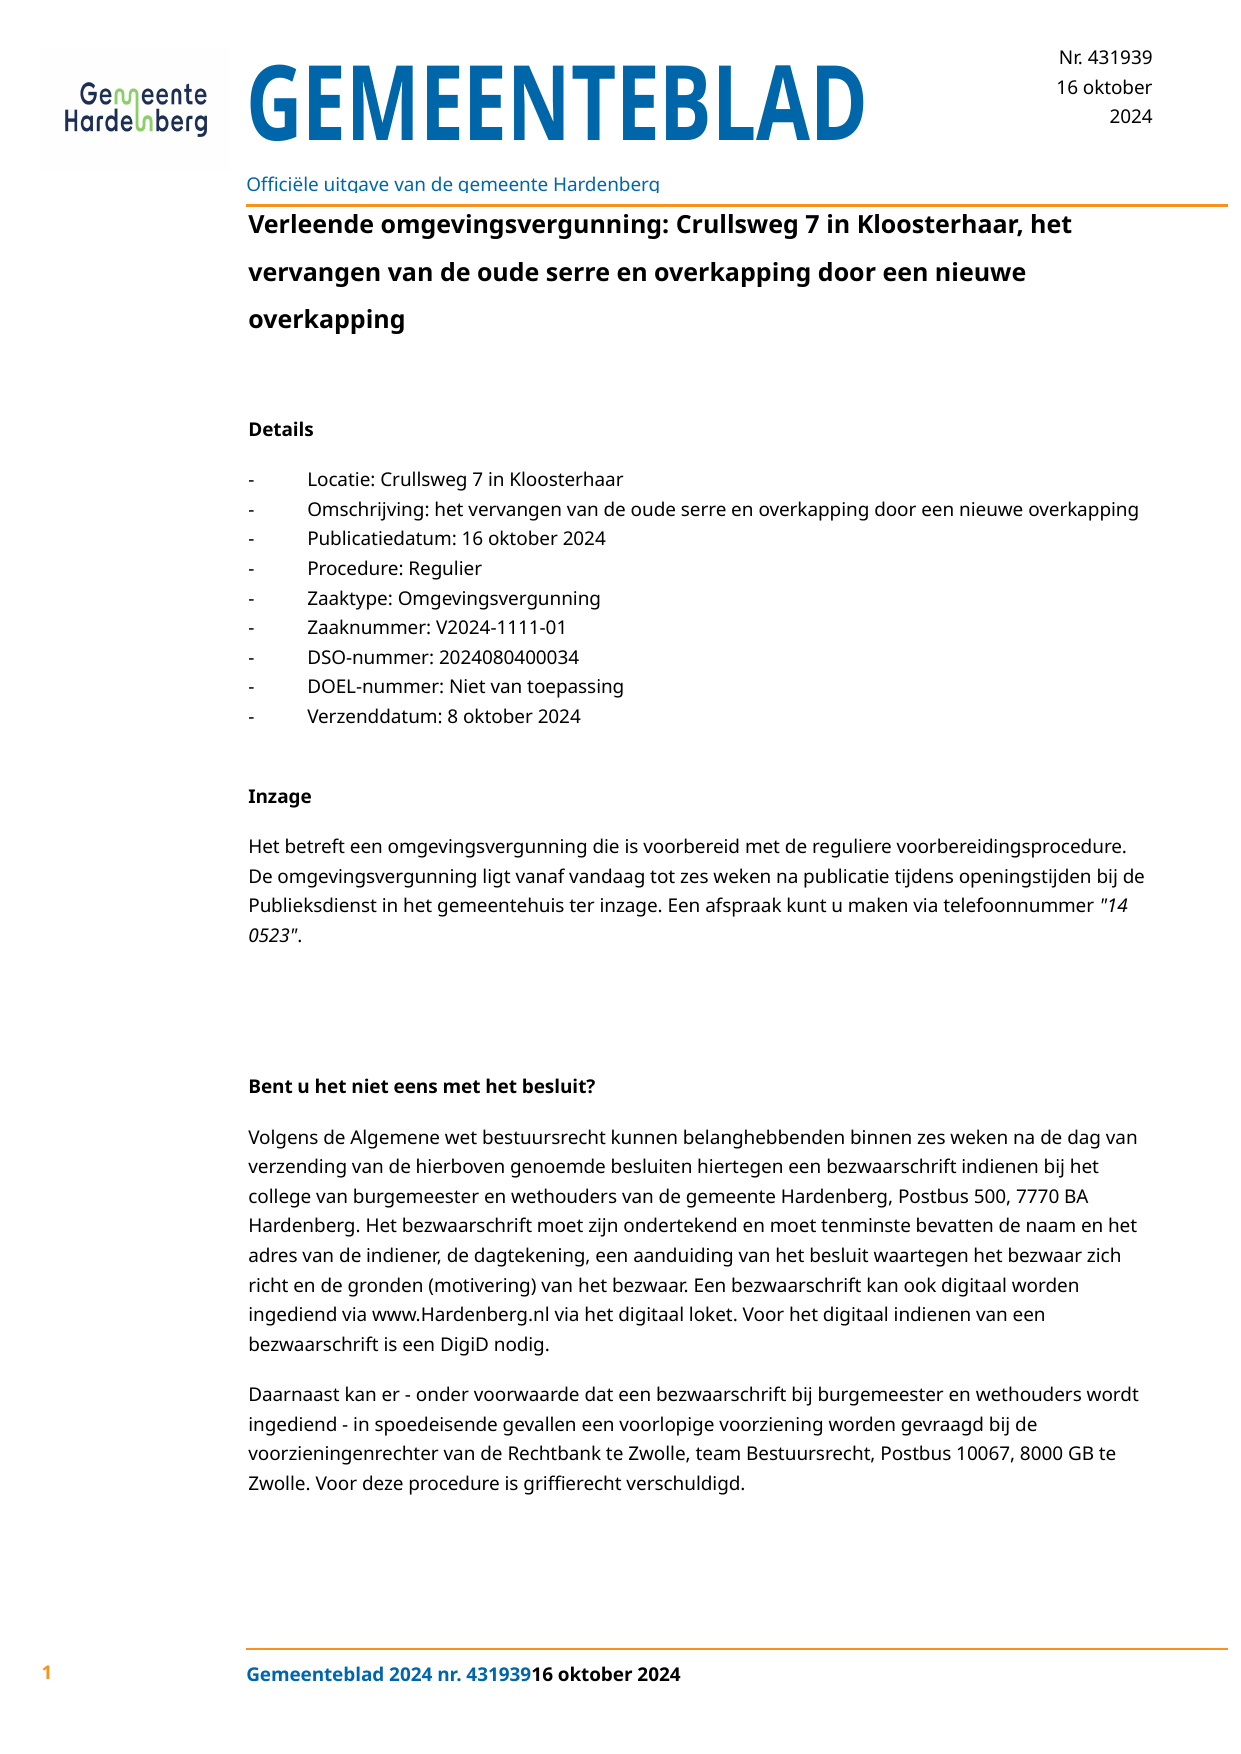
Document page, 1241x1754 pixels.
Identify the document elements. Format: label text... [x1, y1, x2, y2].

list Zaaknummer: V2024-1111-01 [248, 614, 1152, 640]
list Zaaktype: Omgevingsvergunning [248, 585, 1152, 610]
list Publicatiedatum: 16 oktober 2024 [248, 526, 1152, 551]
list Procedure: Regulier [248, 555, 1152, 581]
text Volgens de Algemene wet bestuursrecht kunnen belanghebbenden binnen zes weken na de dag van verzending van de hierboven genoemde besluiten hiertegen een bezwaarschrift indienen bij het college van burgemeester en wethouders van de gemeente Hardenberg, Postbus 500, 7770 BA Hardenberg. Het bezwaarschrift moet zijn ondertekend en moet tenminste bevatten de naam en het adres van de indiener, de dagtekening, een aanduiding van het besluit waartegen het bezwaar zich richt en de gronden (motivering) van het bezwaar. Een bezwaarschrift kan ook digitaal worden ingediend via www.Hardenberg.nl via het digitaal loket. Voor het digitaal indienen van een bezwaarschrift is een DigiD nodig. [248, 1124, 1152, 1357]
text Details [248, 416, 1152, 442]
list DSO-nummer: 2024080400034 [248, 644, 1152, 669]
picture [41, 47, 231, 172]
list DOEL-nummer: Niet van toepassing [248, 673, 1152, 699]
list Locatie: Crullsweg 7 in Kloosterhaar [248, 466, 1152, 492]
text Inzage [248, 783, 1152, 809]
text Het betreft een omgevingsvergunning die is voorbereid met de reguliere voorbereidingsprocedure. De omgevingsvergunning ligt vanaf vandaag tot zes weken na publicatie tijdens openingstijden bij de Publieksdienst in het gemeentehuis ter inzage. Een afspraak kunt u maken via telefoonnummer "14 0523". [248, 833, 1152, 948]
text Verleende omgevingsvergunning: Crullsweg 7 in Kloosterhaar, het vervangen van de oude serre en overkapping door een nieuwe overkapping [248, 207, 1152, 336]
list Omschrijving: het vervangen van de oude serre en overkapping door een nieuwe overkapping [248, 496, 1152, 522]
text Daarnaast kan er - onder voorwaarde dat een bezwaarschrift bij burgemeester en wethouders wordt ingediend - in spoedeisende gevallen een voorlopige voorziening worden gevraagd bij de voorzieningenrechter van de Rechtbank te Zwolle, team Bestuursrecht, Postbus 10067, 8000 GB te Zwolle. Voor deze procedure is griffierecht verschuldigd. [248, 1381, 1152, 1496]
list Verzenddatum: 8 oktober 2024 [248, 703, 1152, 729]
text Bent u het niet eens met het besluit? [248, 1073, 1152, 1099]
